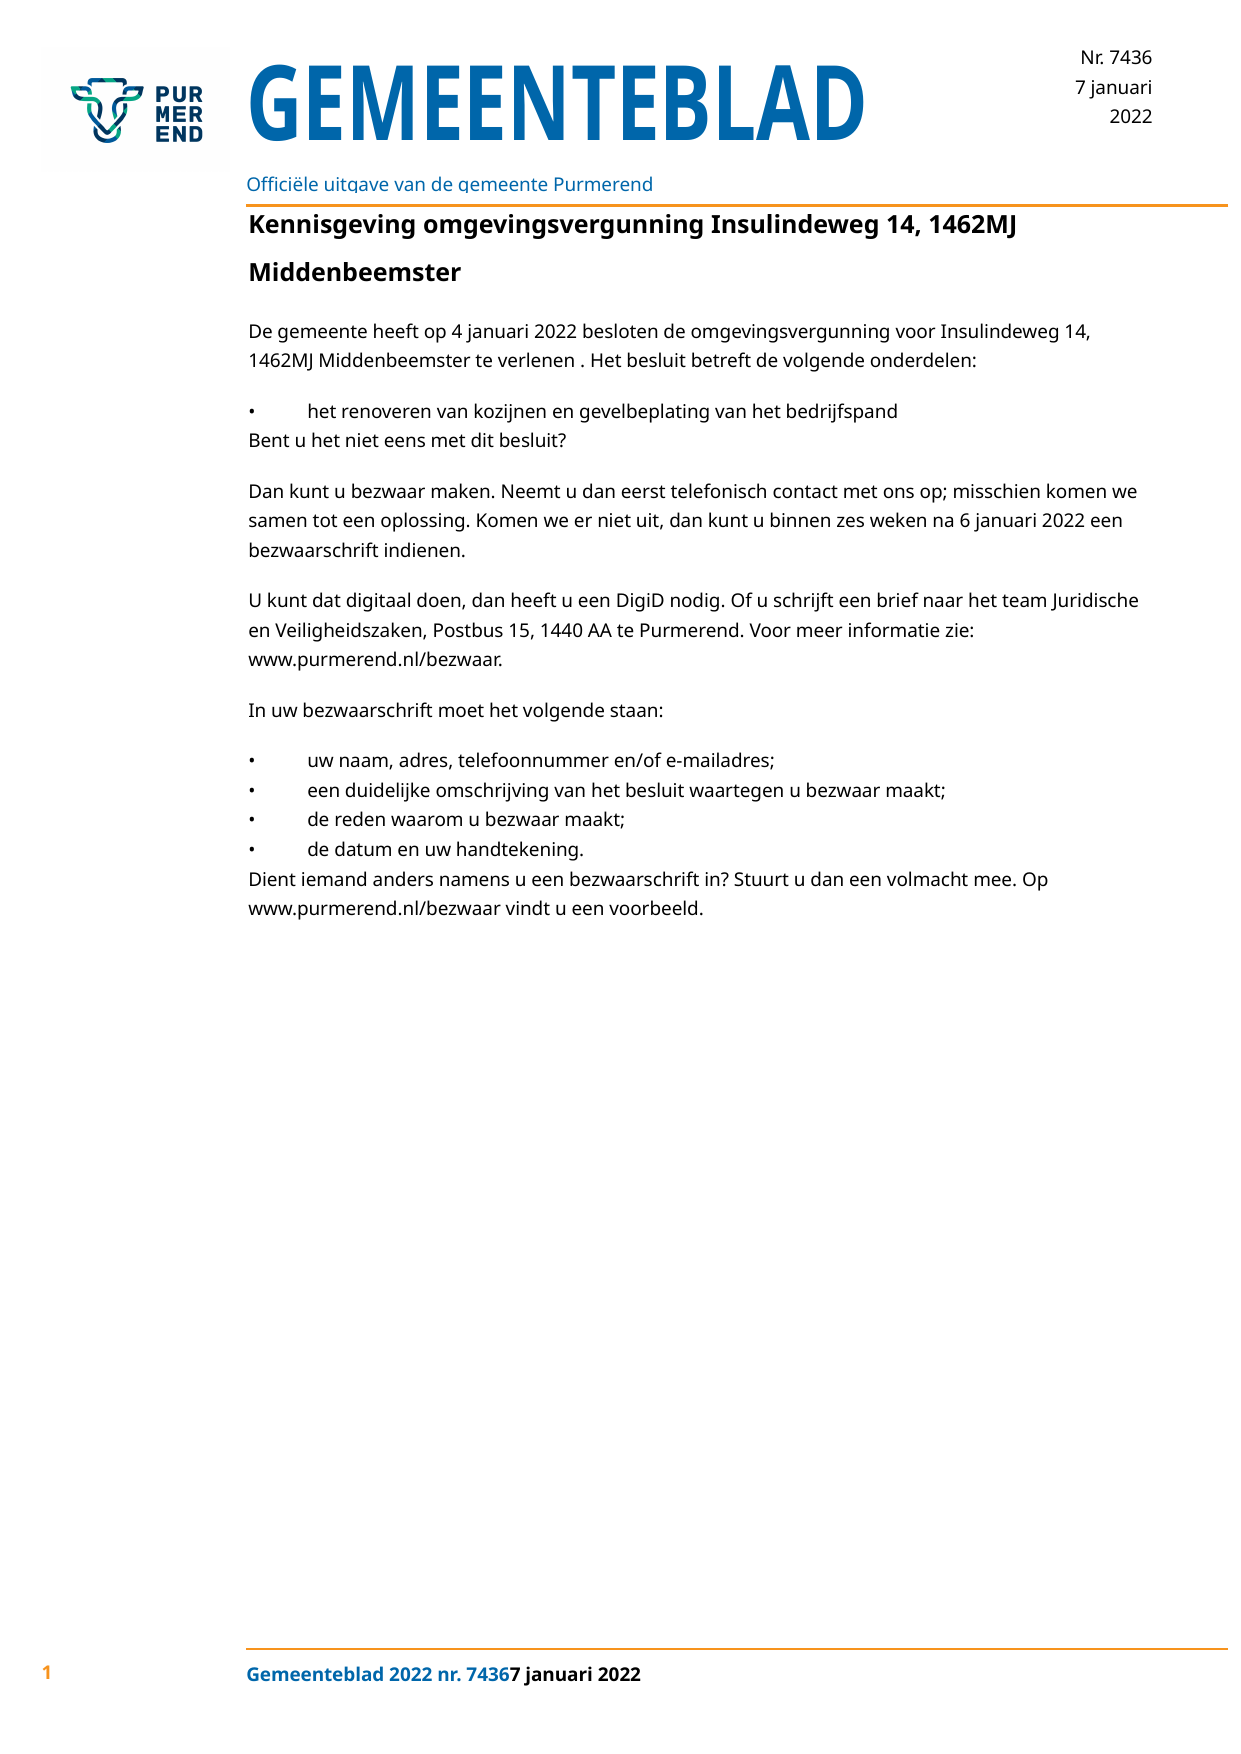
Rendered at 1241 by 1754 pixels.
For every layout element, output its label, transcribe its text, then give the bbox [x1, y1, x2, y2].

text Kennisgeving omgevingsvergunning Insulindeweg 14, 1462MJ Middenbeemster [248, 207, 1152, 288]
text In uw bezwaarschrift moet het volgende staan: [248, 697, 1152, 723]
list een duidelijke omschrijving van het besluit waartegen u bezwaar maakt; [248, 777, 1152, 803]
text De gemeente heeft op 4 januari 2022 besloten de omgevingsvergunning voor Insulindeweg 14, 1462MJ Middenbeemster te verlenen . Het besluit betreft de volgende onderdelen: [248, 318, 1152, 373]
list de reden waarom u bezwaar maakt; [248, 807, 1152, 832]
picture [41, 47, 231, 172]
list uw naam, adres, telefoonnummer en/of e-mailadres; [248, 747, 1152, 773]
list het renoveren van kozijnen en gevelbeplating van het bedrijfspand [248, 398, 1152, 424]
text Bent u het niet eens met dit besluit? [248, 427, 1152, 453]
text Dient iemand anders namens u een bezwaarschrift in? Stuurt u dan een volmacht mee. Op www.purmerend.nl/bezwaar vindt u een voorbeeld. [248, 866, 1152, 921]
text U kunt dat digitaal doen, dan heeft u een DigiD nodig. Of u schrijft een brief naar het team Juridische en Veiligheidszaken, Postbus 15, 1440 AA te Purmerend. Voor meer informatie zie: www.purmerend.nl/bezwaar. [248, 587, 1152, 672]
text Dan kunt u bezwaar maken. Neemt u dan eerst telefonisch contact met ons op; misschien komen we samen tot een oplossing. Komen we er niet uit, dan kunt u binnen zes weken na 6 januari 2022 een bezwaarschrift indienen. [248, 478, 1152, 563]
list de datum en uw handtekening. [248, 836, 1152, 862]
